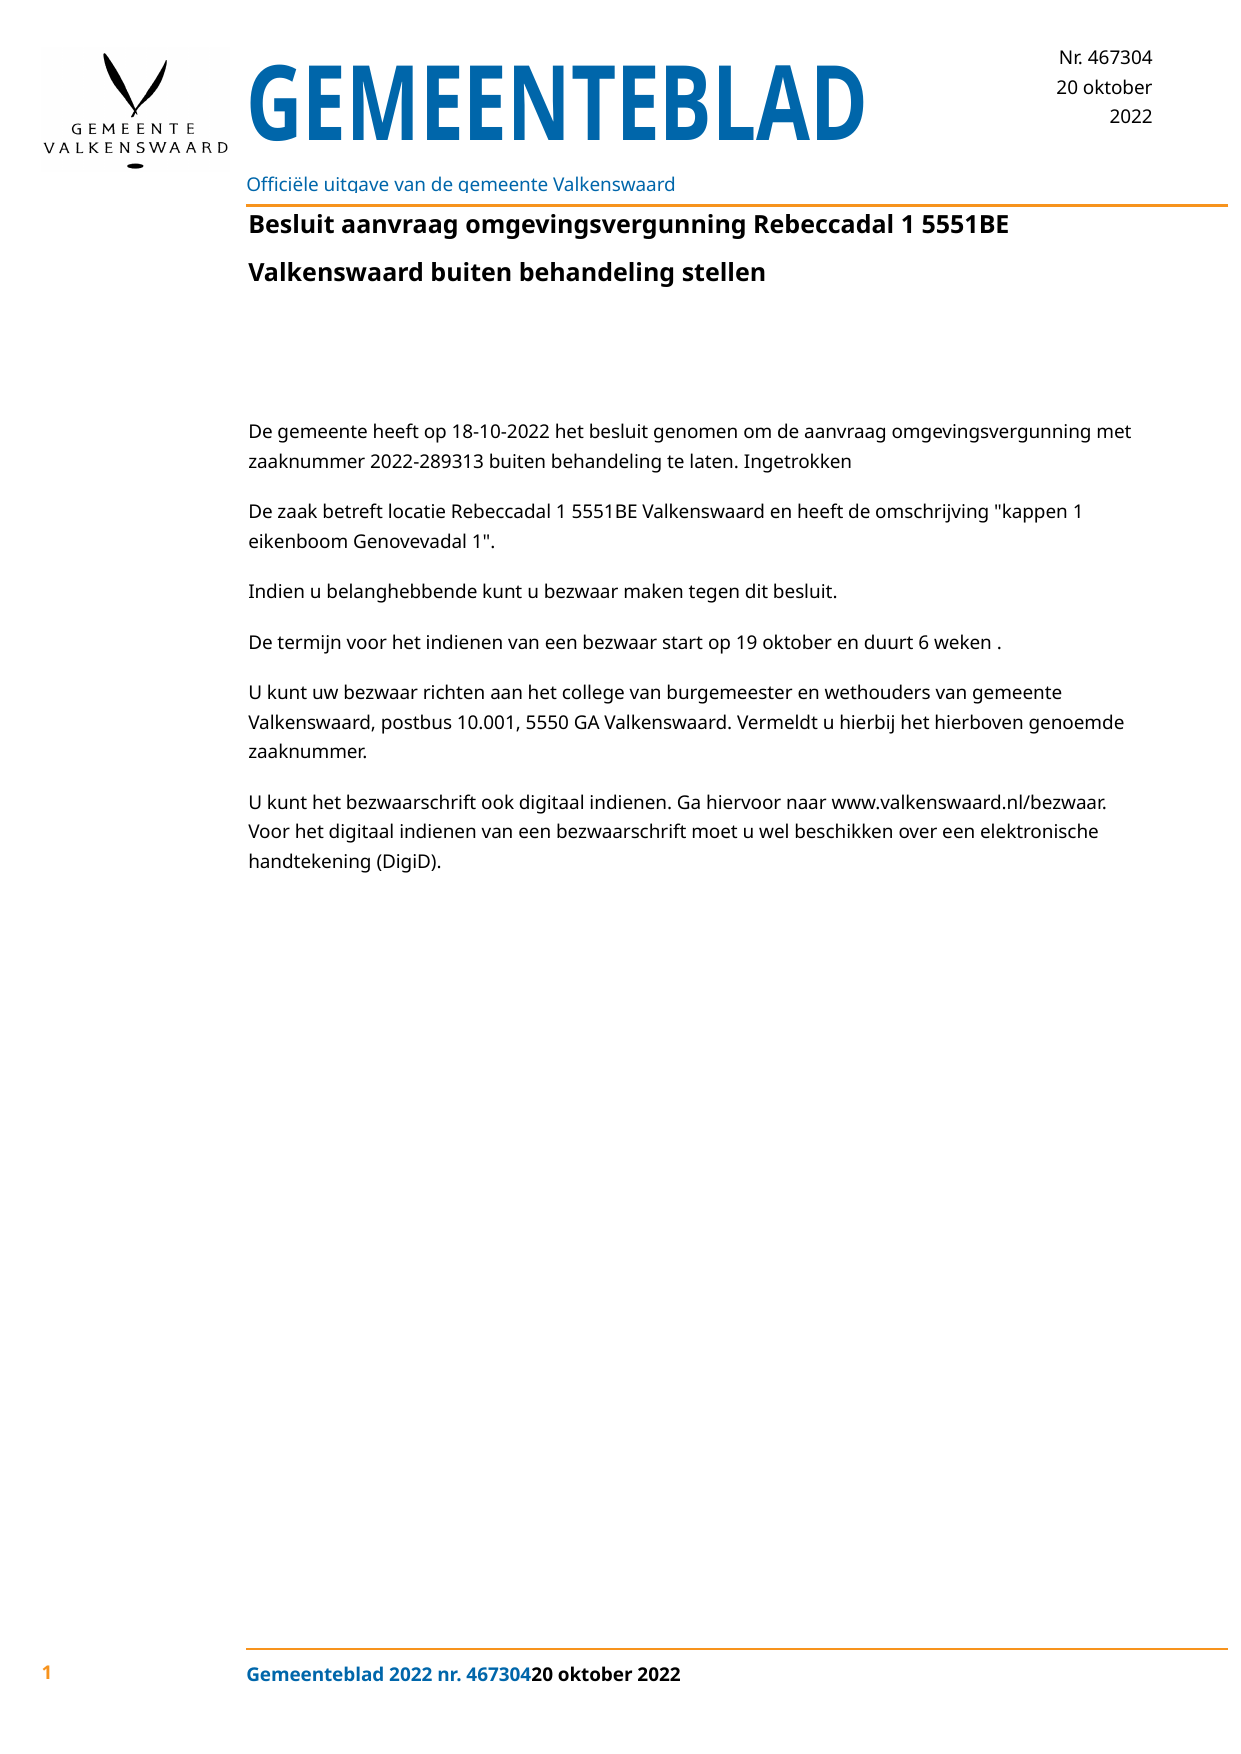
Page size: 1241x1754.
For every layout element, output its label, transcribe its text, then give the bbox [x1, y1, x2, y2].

picture [41, 47, 231, 172]
text U kunt het bezwaarschrift ook digitaal indienen. Ga hiervoor naar www.valkenswaard.nl/bezwaar. Voor het digitaal indienen van een bezwaarschrift moet u wel beschikken over een elektronische handtekening (DigiD). [248, 789, 1152, 874]
text Besluit aanvraag omgevingsvergunning Rebeccadal 1 5551BE Valkenswaard buiten behandeling stellen [248, 207, 1152, 288]
text De gemeente heeft op 18-10-2022 het besluit genomen om de aanvraag omgevingsvergunning met zaaknummer 2022-289313 buiten behandeling te laten. Ingetrokken [248, 419, 1152, 474]
text De termijn voor het indienen van een bezwaar start op 19 oktober en duurt 6 weken . [248, 629, 1152, 655]
text Indien u belanghebbende kunt u bezwaar maken tegen dit besluit. [248, 579, 1152, 604]
text U kunt uw bezwaar richten aan het college van burgemeester en wethouders van gemeente Valkenswaard, postbus 10.001, 5550 GA Valkenswaard. Vermeldt u hierbij het hierboven genoemde zaaknummer. [248, 679, 1152, 764]
text De zaak betreft locatie Rebeccadal 1 5551BE Valkenswaard en heeft de omschrijving "kappen 1 eikenboom Genovevadal 1". [248, 499, 1152, 554]
